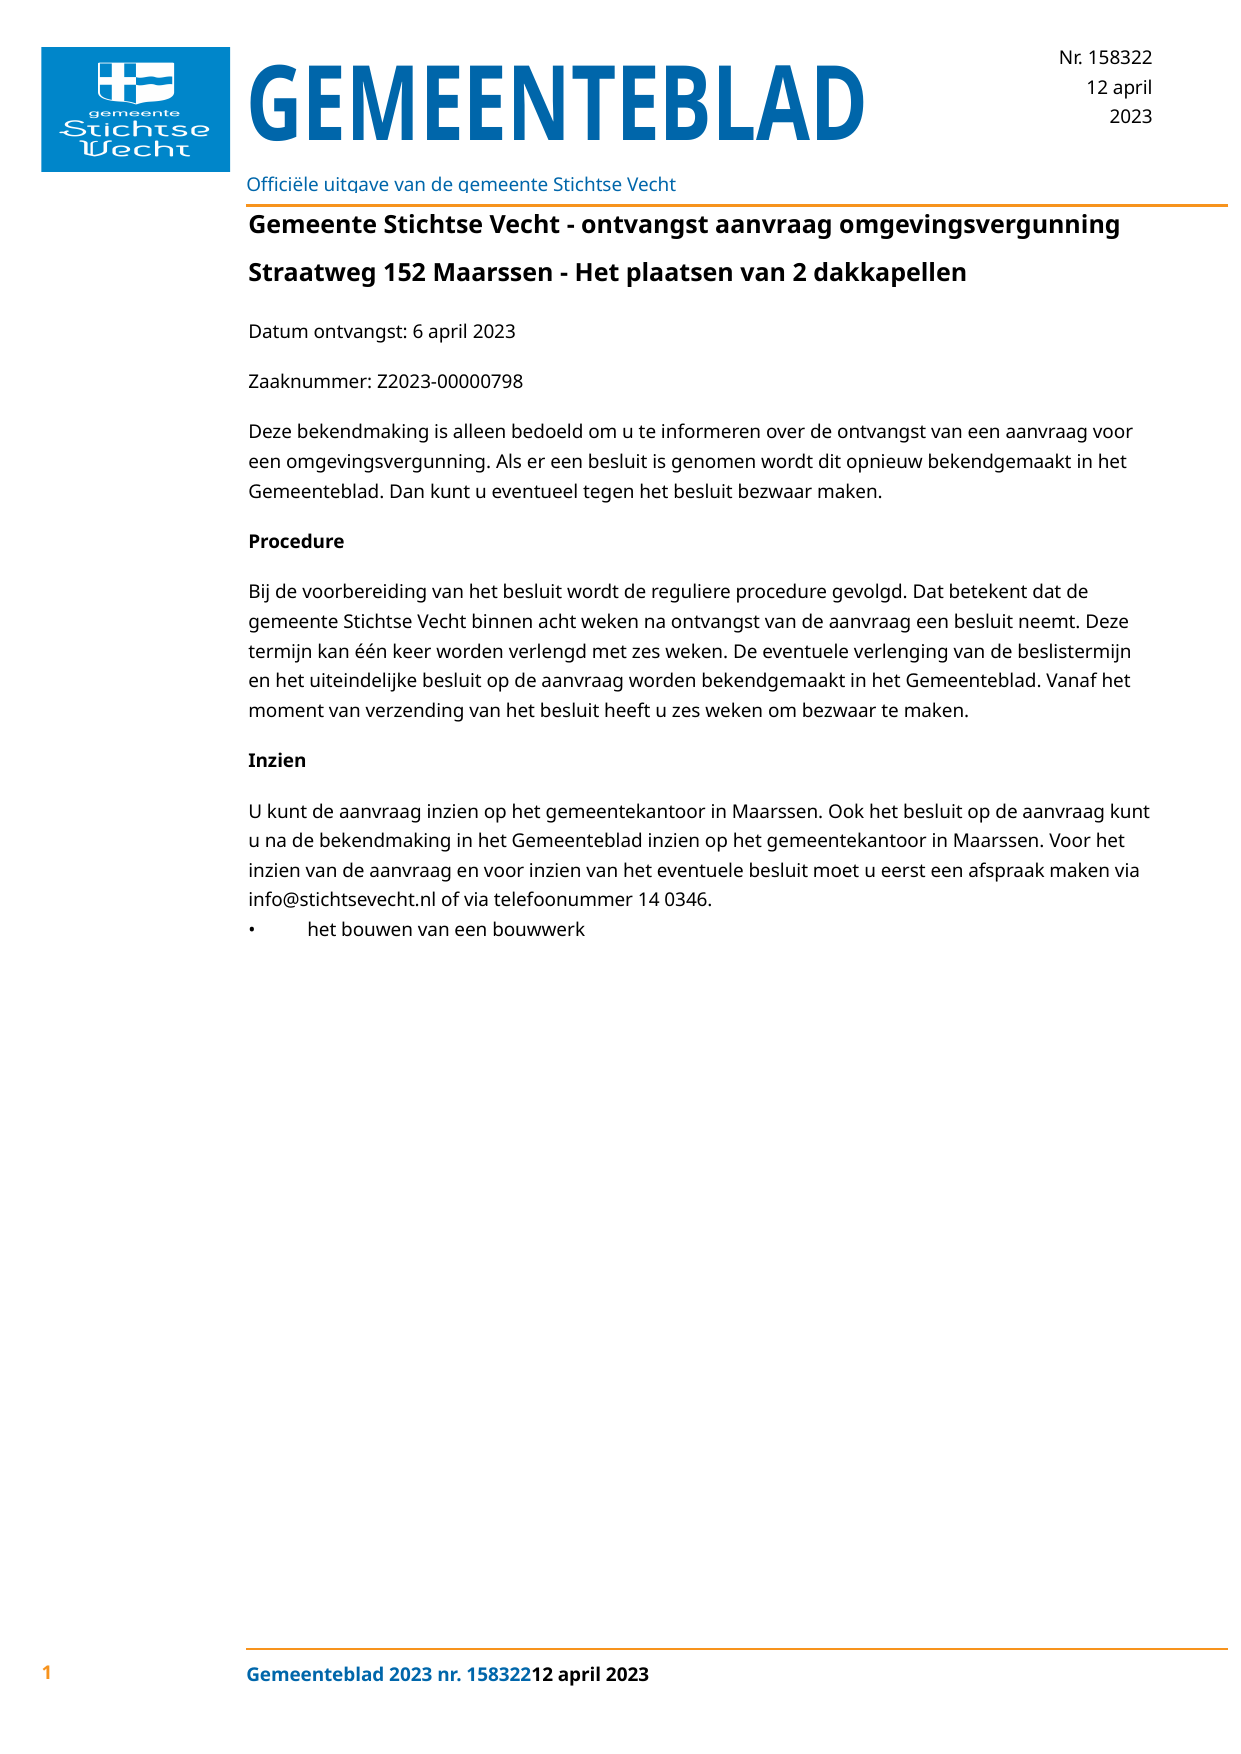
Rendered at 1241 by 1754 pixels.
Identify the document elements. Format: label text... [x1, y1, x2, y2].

text Bij de voorbereiding van het besluit wordt de reguliere procedure gevolgd. Dat betekent dat de gemeente Stichtse Vecht binnen acht weken na ontvangst van de aanvraag een besluit neemt. Deze termijn kan één keer worden verlengd met zes weken. De eventuele verlenging van de beslistermijn en het uiteindelijke besluit op de aanvraag worden bekendgemaakt in het Gemeenteblad. Vanaf het moment van verzending van het besluit heeft u zes weken om bezwaar te maken. [248, 579, 1152, 723]
text Gemeente Stichtse Vecht - ontvangst aanvraag omgevingsvergunning Straatweg 152 Maarssen - Het plaatsen van 2 dakkapellen [248, 207, 1152, 288]
text Zaaknummer: Z2023-00000798 [248, 368, 1152, 394]
picture [99, 63, 135, 101]
text U kunt de aanvraag inzien op het gemeentekantoor in Maarssen. Ook het besluit op de aanvraag kunt u na de bekendmaking in het Gemeenteblad inzien op het gemeentekantoor in Maarssen. Voor het inzien van de aanvraag en voor inzien van het eventuele besluit moet u eerst een afspraak maken via info@stichtsevecht.nl of via telefoonummer 14 0346. [248, 798, 1152, 912]
text Inzien [248, 747, 1152, 773]
text Deze bekendmaking is alleen bedoeld om u te informeren over de ontvangst van een aanvraag voor een omgevingsvergunning. Als er een besluit is genomen wordt dit opnieuw bekendgemaakt in het Gemeenteblad. Dan kunt u eventueel tegen het besluit bezwaar maken. [248, 419, 1152, 504]
list het bouwen van een bouwwerk [248, 916, 1152, 942]
text Procedure [248, 528, 1152, 554]
text Datum ontvangst: 6 april 2023 [248, 318, 1152, 344]
picture [137, 63, 174, 103]
